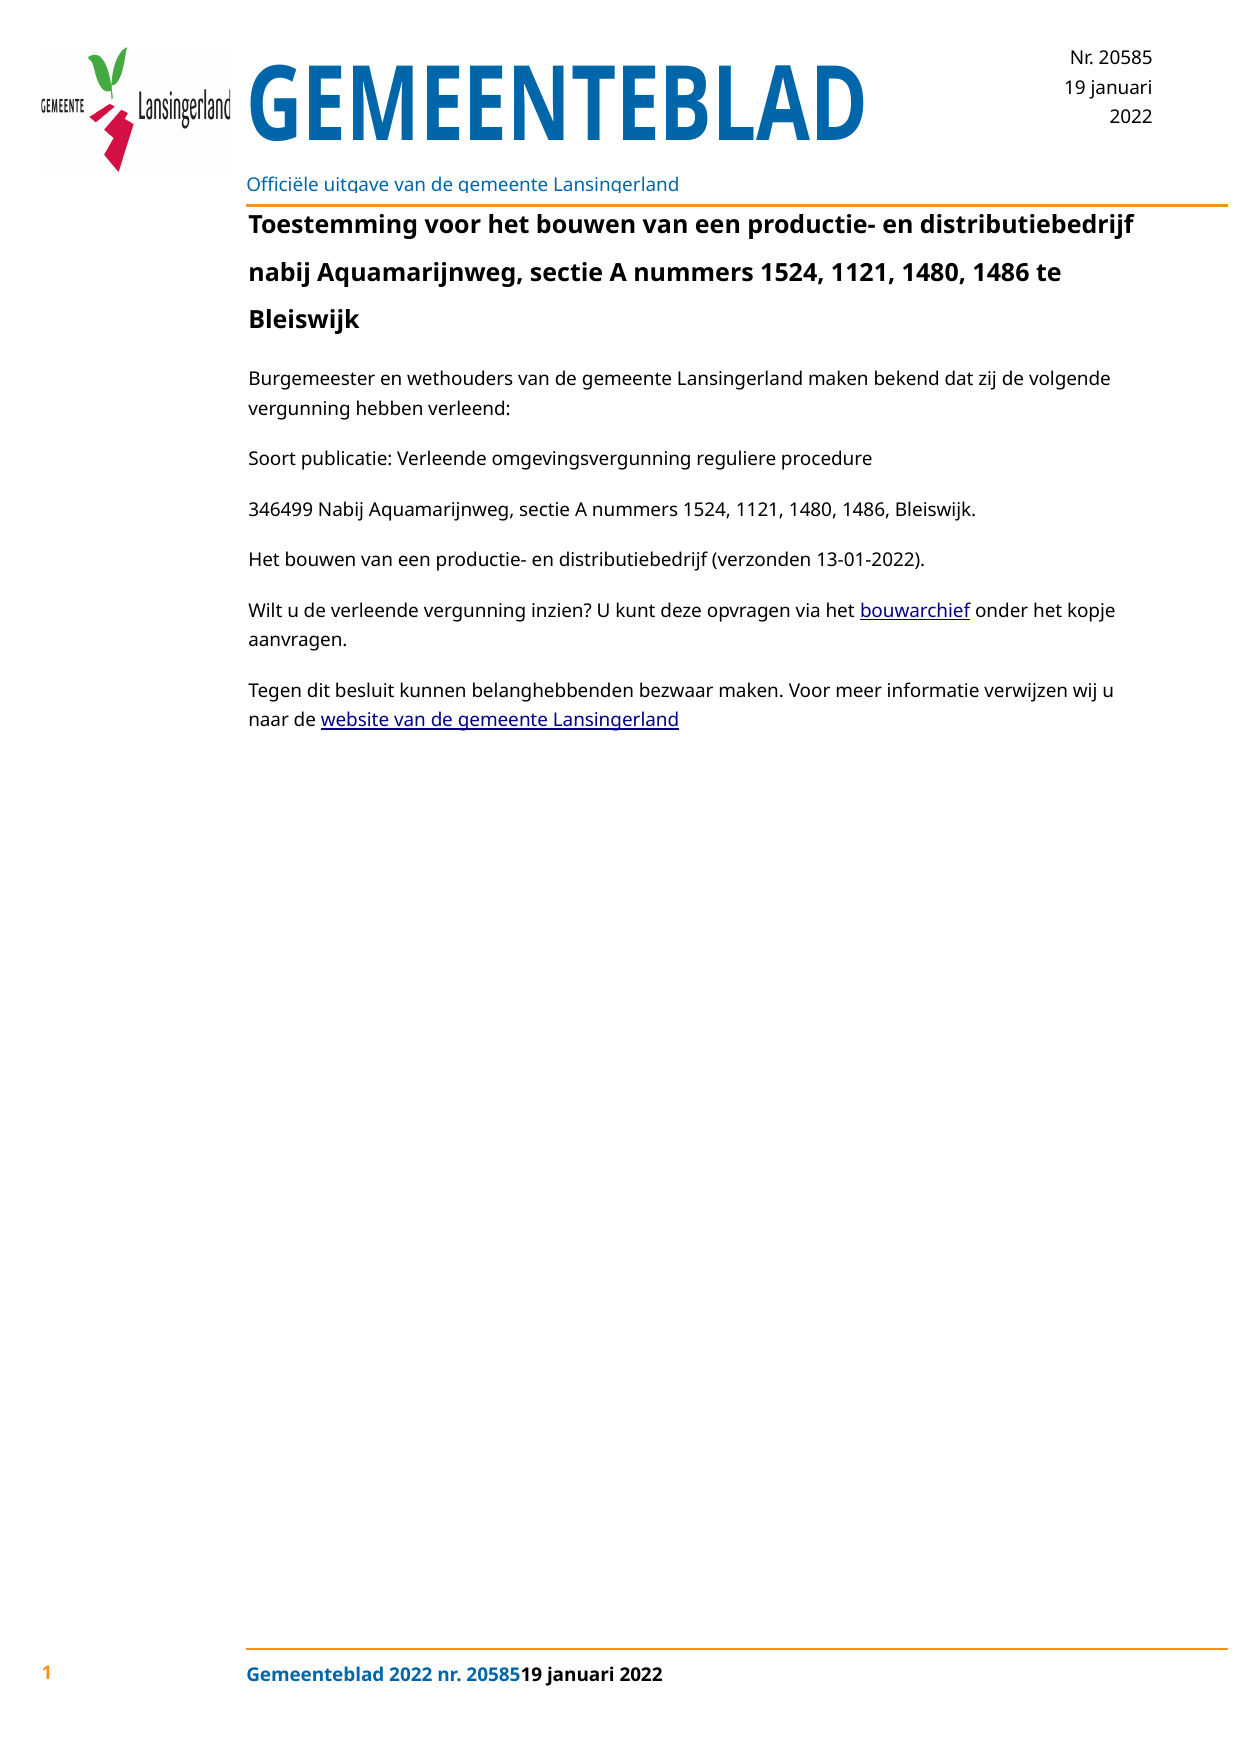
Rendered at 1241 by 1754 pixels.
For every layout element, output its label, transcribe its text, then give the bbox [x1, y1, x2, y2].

picture [41, 47, 231, 172]
text 346499 Nabij Aquamarijnweg, sectie A nummers 1524, 1121, 1480, 1486, Bleiswijk. [248, 496, 1152, 522]
text Burgemeester en wethouders van de gemeente Lansingerland maken bekend dat zij de volgende vergunning hebben verleend: [248, 366, 1152, 421]
text Toestemming voor het bouwen van een productie- en distributiebedrijf nabij Aquamarijnweg, sectie A nummers 1524, 1121, 1480, 1486 te Bleiswijk [248, 207, 1152, 336]
text Het bouwen van een productie- en distributiebedrijf (verzonden 13-01-2022). [248, 546, 1152, 572]
text Wilt u de verleende vergunning inzien? U kunt deze opvragen via het bouwarchief onder het kopje aanvragen. [248, 597, 1152, 652]
text Soort publicatie: Verleende omgevingsvergunning reguliere procedure [248, 446, 1152, 471]
text Tegen dit besluit kunnen belanghebbenden bezwaar maken. Voor meer informatie verwijzen wij u naar de website van de gemeente Lansingerland [248, 677, 1152, 732]
